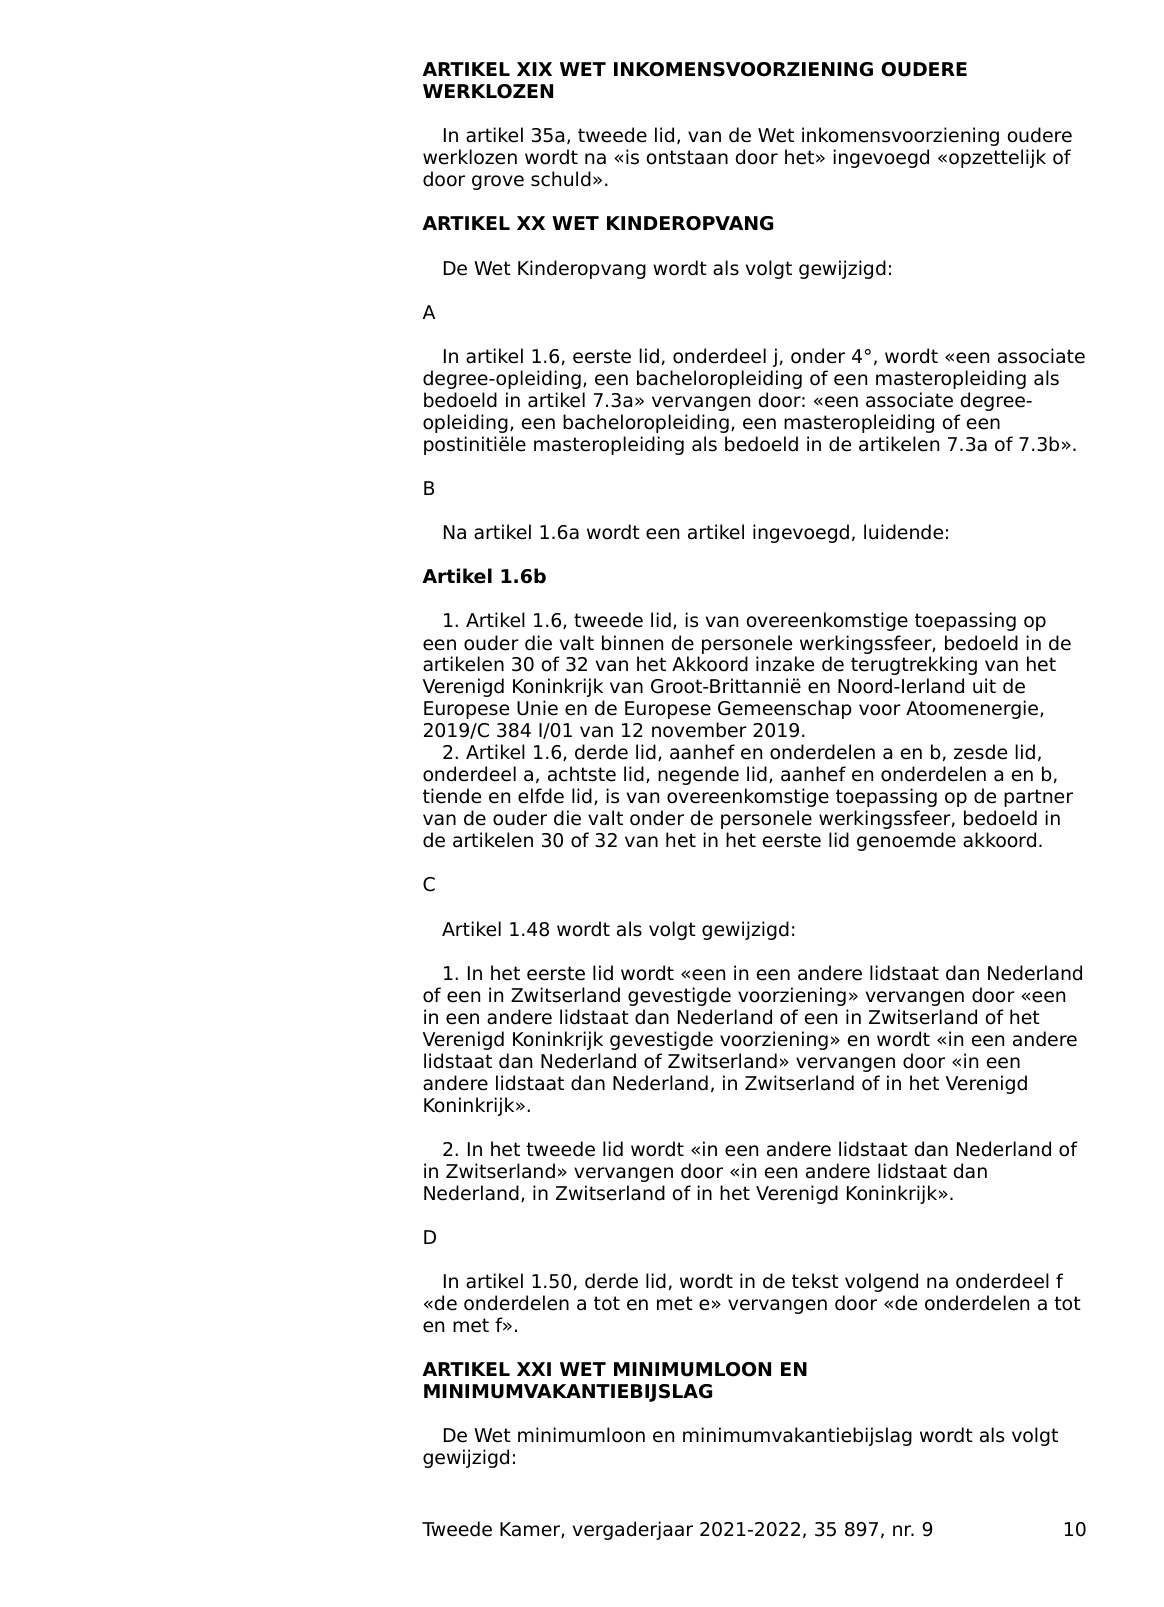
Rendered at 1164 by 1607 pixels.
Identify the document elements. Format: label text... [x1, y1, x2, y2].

text In artikel 1.50, derde lid, wordt in de tekst volgend na onderdeel f «de onderdelen a tot en met e» vervangen door «de onderdelen a tot en met f». [422, 1271, 1087, 1337]
text 1. In het eerste lid wordt «een in een andere lidstaat dan Nederland of een in Zwitserland gevestigde voorziening» vervangen door «een in een andere lidstaat dan Nederland of een in Zwitserland of het Verenigd Koninkrijk gevestigde voorziening» en wordt «in een andere lidstaat dan Nederland of Zwitserland» vervangen door «in een andere lidstaat dan Nederland, in Zwitserland of in het Verenigd Koninkrijk». [422, 963, 1087, 1117]
text 1. Artikel 1.6, tweede lid, is van overeenkomstige toepassing op een ouder die valt binnen de personele werkingssfeer, bedoeld in de artikelen 30 of 32 van het Akkoord inzake de terugtrekking van het Verenigd Koninkrijk van Groot-Brittannië en Noord-Ierland uit de Europese Unie en de Europese Gemeenschap voor Atoomenergie, 2019/C 384 I/01 van 12 november 2019. [422, 610, 1087, 742]
subtitle D [422, 1227, 1087, 1249]
text In artikel 1.6, eerste lid, onderdeel j, onder 4°, wordt «een associate degree-opleiding, een bacheloropleiding of een masteropleiding als bedoeld in artikel 7.3a» vervangen door: «een associate degree-opleiding, een bacheloropleiding, een masteropleiding of een postinitiële masteropleiding als bedoeld in de artikelen 7.3a of 7.3b». [422, 346, 1087, 456]
text Na artikel 1.6a wordt een artikel ingevoegd, luidende: [422, 522, 1087, 544]
subtitle ARTIKEL XX WET KINDEROPVANG [422, 213, 1087, 235]
subtitle B [422, 478, 1087, 500]
subtitle ARTIKEL XIX WET INKOMENSVOORZIENING OUDERE WERKLOZEN [422, 59, 1087, 103]
text De Wet Kinderopvang wordt als volgt gewijzigd: [422, 257, 1087, 279]
text De Wet minimumloon en minimumvakantiebijslag wordt als volgt gewijzigd: [422, 1425, 1087, 1469]
text 2. In het tweede lid wordt «in een andere lidstaat dan Nederland of in Zwitserland» vervangen door «in een andere lidstaat dan Nederland, in Zwitserland of in het Verenigd Koninkrijk». [422, 1139, 1087, 1205]
text In artikel 35a, tweede lid, van de Wet inkomensvoorziening oudere werklozen wordt na «is ontstaan door het» ingevoegd «opzettelijk of door grove schuld». [422, 125, 1087, 191]
text 2. Artikel 1.6, derde lid, aanhef en onderdelen a en b, zesde lid, onderdeel a, achtste lid, negende lid, aanhef en onderdelen a en b, tiende en elfde lid, is van overeenkomstige toepassing op de partner van de ouder die valt onder de personele werkingssfeer, bedoeld in de artikelen 30 of 32 van het in het eerste lid genoemde akkoord. [422, 742, 1087, 852]
text Artikel 1.48 wordt als volgt gewijzigd: [422, 918, 1087, 941]
subtitle Artikel 1.6b [422, 566, 1087, 588]
subtitle A [422, 302, 1087, 324]
subtitle C [422, 874, 1087, 896]
subtitle ARTIKEL XXI WET MINIMUMLOON EN MINIMUMVAKANTIEBIJSLAG [422, 1359, 1087, 1403]
